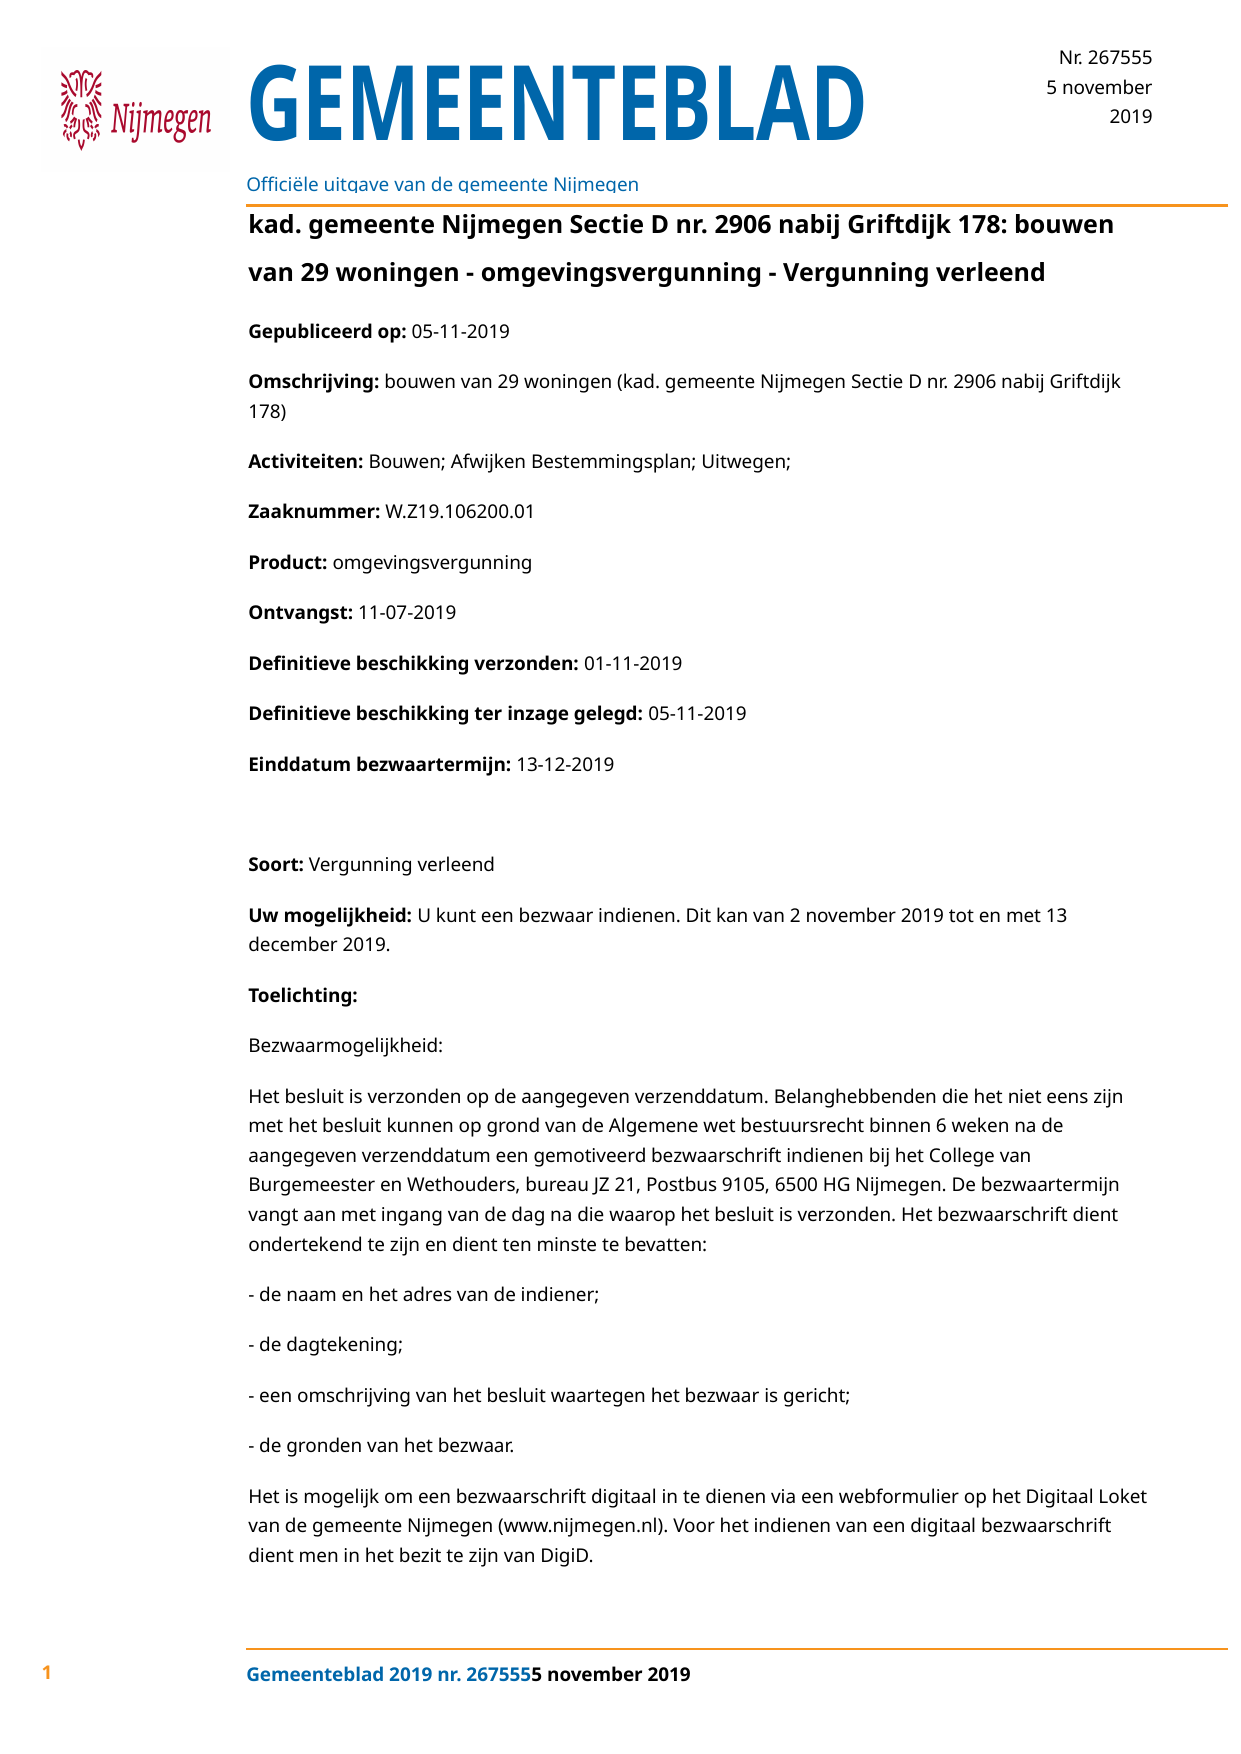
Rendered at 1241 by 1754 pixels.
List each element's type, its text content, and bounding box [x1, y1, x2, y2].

text - de gronden van het bezwaar. [248, 1432, 1152, 1458]
text Uw mogelijkheid: U kunt een bezwaar indienen. Dit kan van 2 november 2019 tot en met 13 december 2019. [248, 902, 1152, 957]
text Soort: Vergunning verleend [248, 852, 1152, 877]
text Definitieve beschikking verzonden: 01-11-2019 [248, 650, 1152, 676]
text Het is mogelijk om een bezwaarschrift digitaal in te dienen via een webformulier op het Digitaal Loket van de gemeente Nijmegen (www.nijmegen.nl). Voor het indienen van een digitaal bezwaarschrift dient men in het bezit te zijn van DigiD. [248, 1483, 1152, 1568]
text Gepubliceerd op: 05-11-2019 [248, 318, 1152, 344]
text Het besluit is verzonden op de aangegeven verzenddatum. Belanghebbenden die het niet eens zijn met het besluit kunnen op grond van de Algemene wet bestuursrecht binnen 6 weken na de aangegeven verzenddatum een gemotiveerd bezwaarschrift indienen bij het College van Burgemeester en Wethouders, bureau JZ 21, Postbus 9105, 6500 HG Nijmegen. De bezwaartermijn vangt aan met ingang van de dag na die waarop het besluit is verzonden. Het bezwaarschrift dient ondertekend te zijn en dient ten minste te bevatten: [248, 1083, 1152, 1257]
text Activiteiten: Bouwen; Afwijken Bestemmingsplan; Uitwegen; [248, 448, 1152, 474]
text Ontvangst: 11-07-2019 [248, 599, 1152, 625]
text Einddatum bezwaartermijn: 13-12-2019 [248, 751, 1152, 777]
text kad. gemeente Nijmegen Sectie D nr. 2906 nabij Griftdijk 178: bouwen van 29 woningen - omgevingsvergunning - Vergunning verleend [248, 207, 1152, 288]
text Zaaknummer: W.Z19.106200.01 [248, 499, 1152, 524]
text - de dagtekening; [248, 1332, 1152, 1357]
text Definitieve beschikking ter inzage gelegd: 05-11-2019 [248, 700, 1152, 726]
picture [41, 47, 231, 172]
text Bezwaarmogelijkheid: [248, 1032, 1152, 1058]
text - een omschrijving van het besluit waartegen het bezwaar is gericht; [248, 1382, 1152, 1408]
text Omschrijving: bouwen van 29 woningen (kad. gemeente Nijmegen Sectie D nr. 2906 nabij Griftdijk 178) [248, 368, 1152, 424]
text - de naam en het adres van de indiener; [248, 1281, 1152, 1307]
text Product: omgevingsvergunning [248, 549, 1152, 575]
text Toelichting: [248, 982, 1152, 1008]
